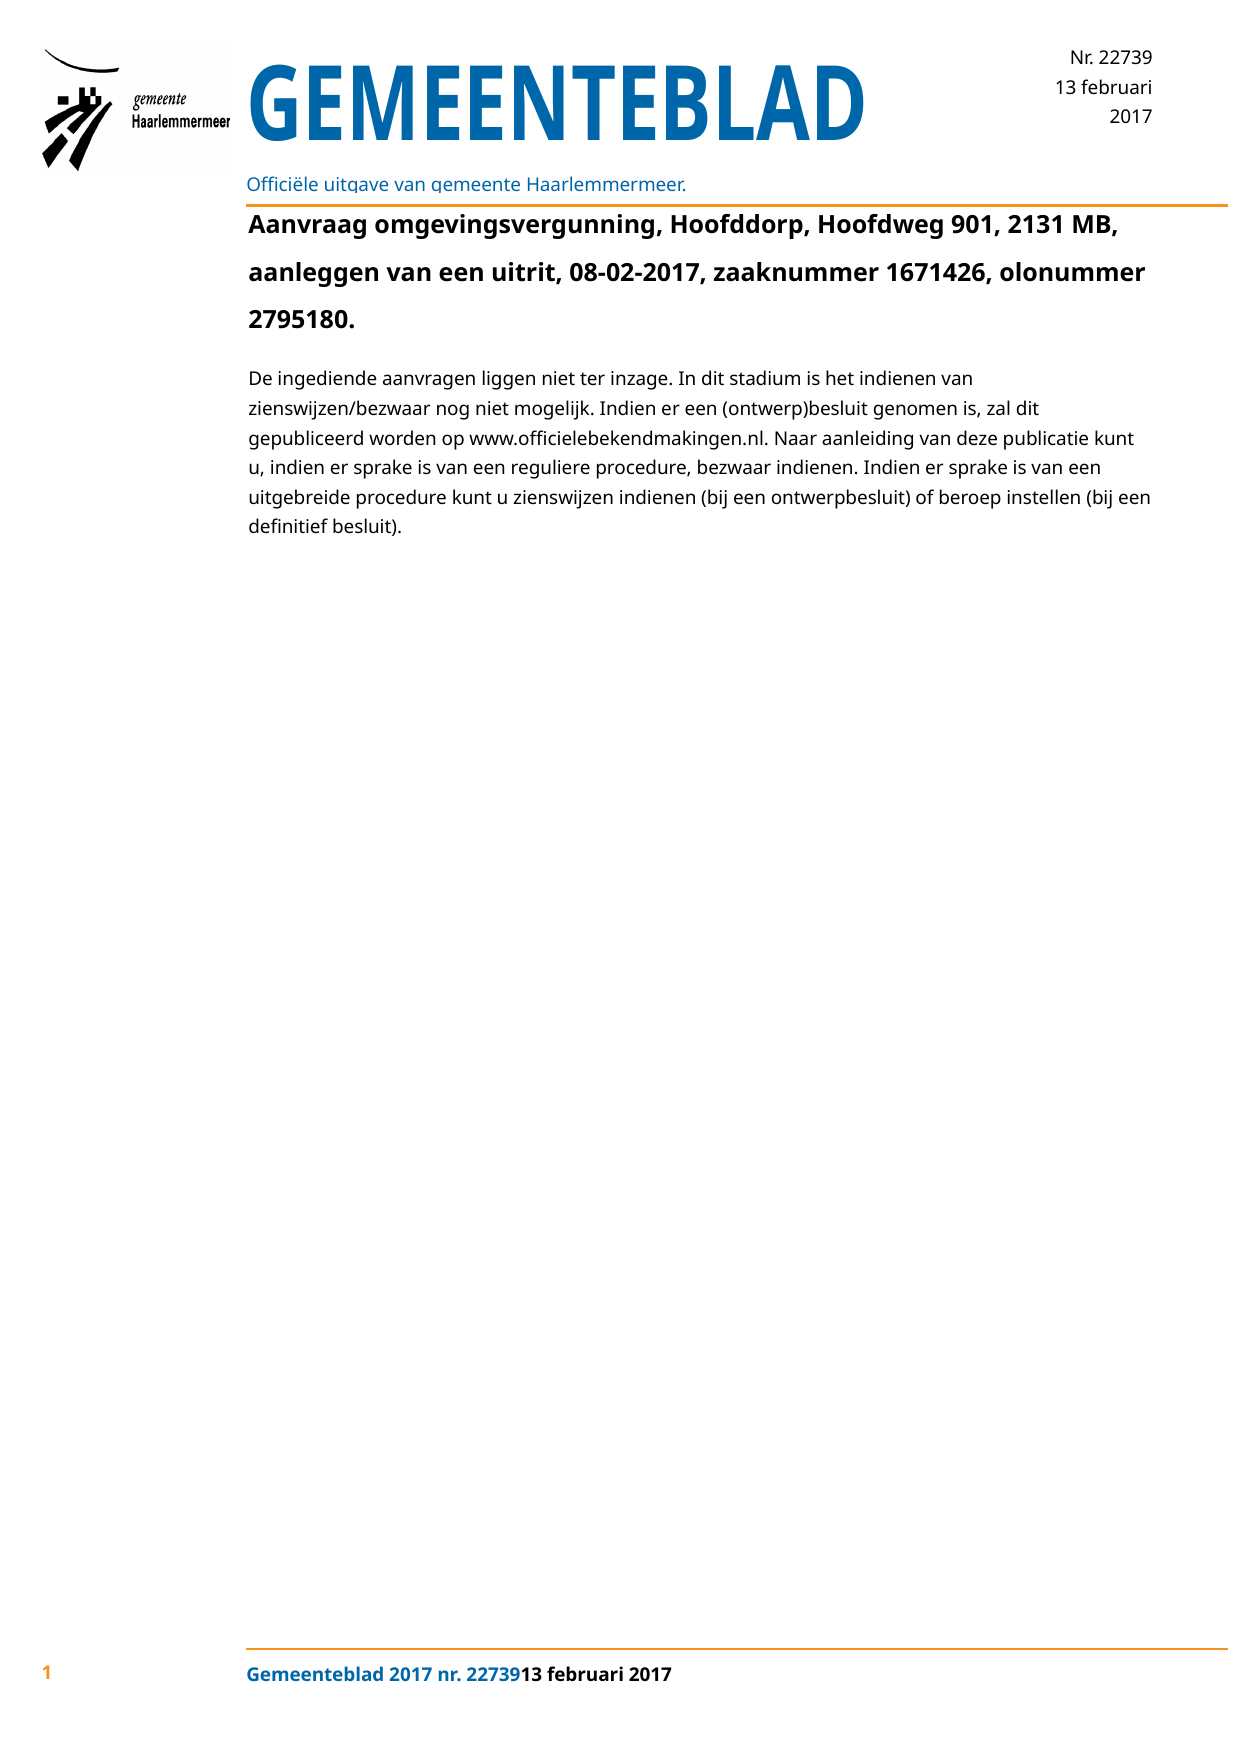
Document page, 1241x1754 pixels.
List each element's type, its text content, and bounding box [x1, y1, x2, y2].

picture [41, 47, 231, 172]
text Aanvraag omgevingsvergunning, Hoofddorp, Hoofdweg 901, 2131 MB, aanleggen van een uitrit, 08-02-2017, zaaknummer 1671426, olonummer 2795180. [248, 207, 1152, 336]
text De ingediende aanvragen liggen niet ter inzage. In dit stadium is het indienen van zienswijzen/bezwaar nog niet mogelijk. Indien er een (ontwerp)besluit genomen is, zal dit gepubliceerd worden op www.officielebekendmakingen.nl. Naar aanleiding van deze publicatie kunt u, indien er sprake is van een reguliere procedure, bezwaar indienen. Indien er sprake is van een uitgebreide procedure kunt u zienswijzen indienen (bij een ontwerpbesluit) of beroep instellen (bij een definitief besluit). [248, 366, 1152, 539]
